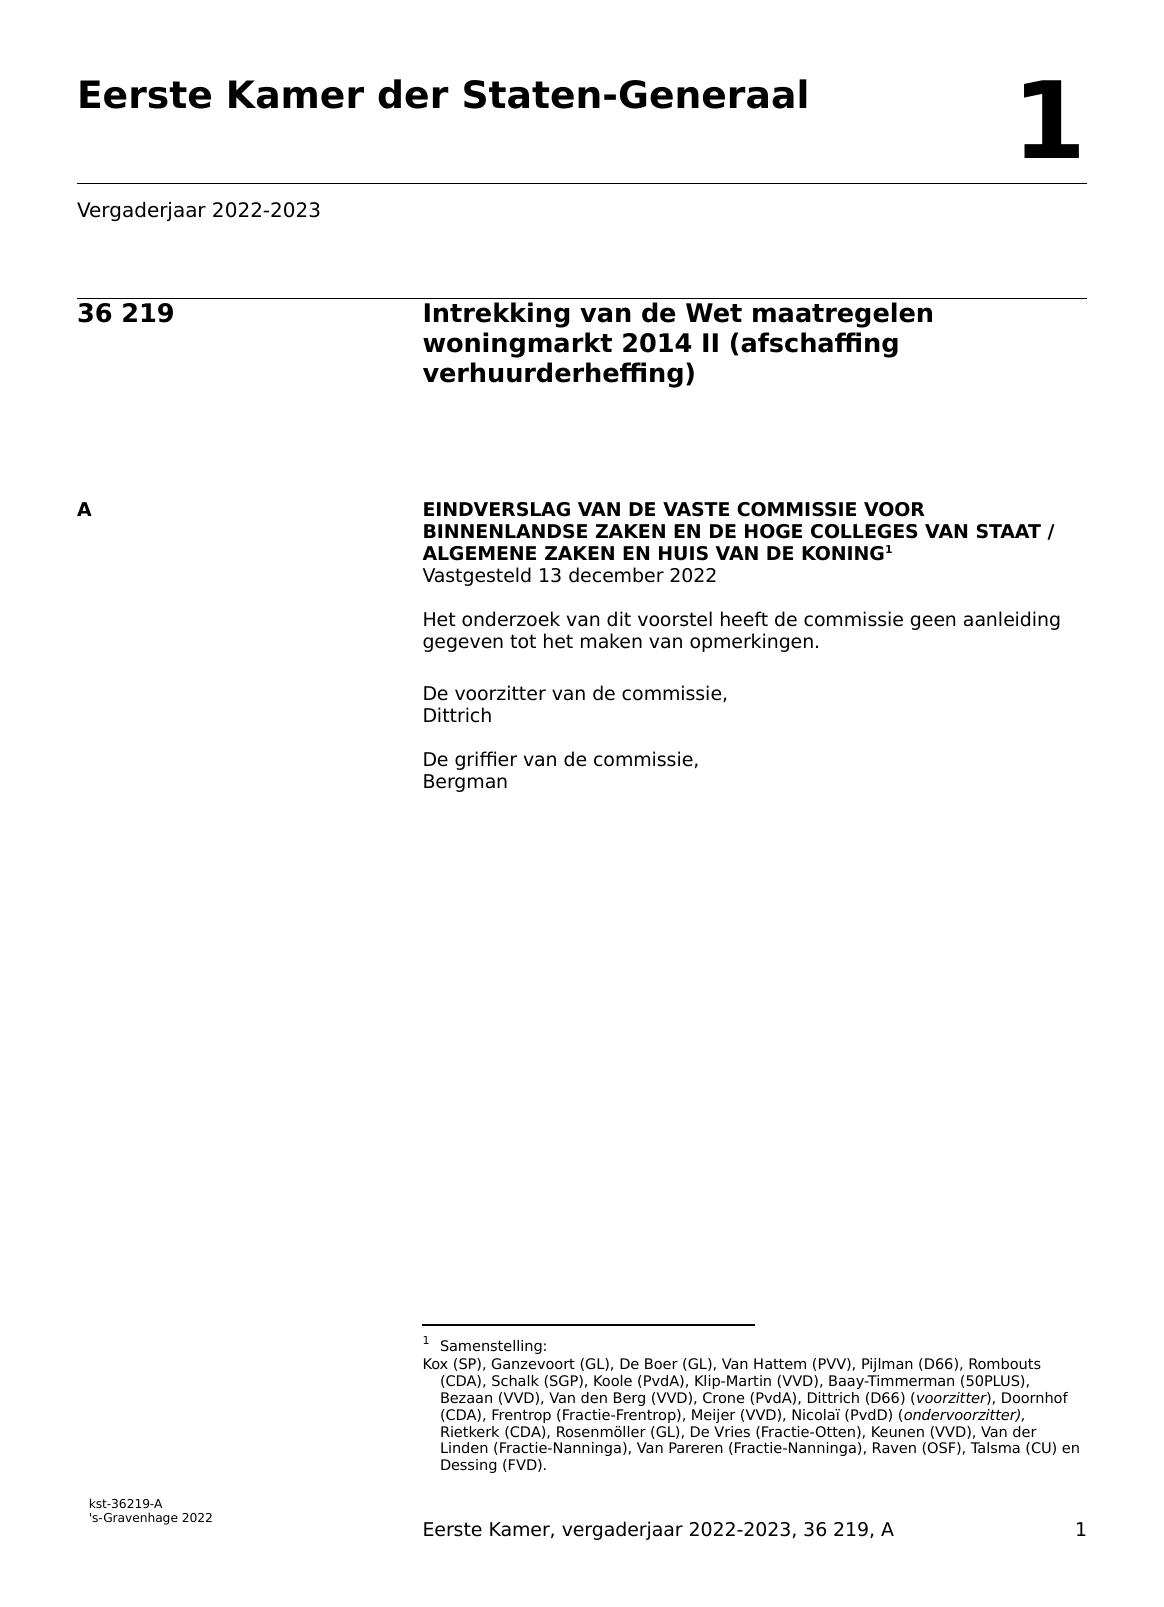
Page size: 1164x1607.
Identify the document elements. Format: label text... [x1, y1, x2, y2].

text De voorzitter van de commissie, Dittrich [422, 683, 1087, 727]
text De griffier van de commissie, Bergman [422, 749, 1087, 793]
text Vastgesteld 13 december 2022 [422, 565, 1087, 587]
table_cell Vergaderjaar 2022-2023 [77, 184, 1087, 298]
text Het onderzoek van dit voorstel heeft de commissie geen aanleiding gegeven tot het maken van opmerkingen. [422, 609, 1087, 653]
text Samenstelling: [422, 1334, 1087, 1356]
text kst-36219-A [88, 1497, 323, 1511]
text Kox (SP), Ganzevoort (GL), De Boer (GL), Van Hattem (PVV), Pijlman (D66), Rombouts (CDA), Schalk (SGP), Koole (PvdA), Klip-Martin (VVD), Baay-Timmerman (50PLUS), Bezaan (VVD), Van den Berg (VVD), Crone (PvdA), Dittrich (D66) (voorzitter), Doornhof (CDA), Frentrop (Fractie-Frentrop), Meijer (VVD), Nicolaï (PvdD) (ondervoorzitter), Rietkerk (CDA), Rosenmöller (GL), De Vries (Fractie-Otten), Keunen (VVD), Van der Linden (Fractie-Nanninga), Van Pareren (Fractie-Nanninga), Raven (OSF), Talsma (CU) en Dessing (FVD). [422, 1356, 1087, 1474]
table_header 1 [886, 59, 1087, 183]
text 's-Gravenhage 2022 [88, 1511, 323, 1525]
table_header Eerste Kamer der Staten-Generaal [77, 59, 886, 183]
subtitle A EINDVERSLAG VAN DE VASTE COMMISSIE VOOR BINNENLANDSE ZAKEN EN DE HOGE COLLEGES VAN STAAT / ALGEMENE ZAKEN EN HUIS VAN DE KONING [77, 499, 1087, 565]
subtitle 36 219 Intrekking van de Wet maatregelen woningmarkt 2014 II (afschaffing verhuurderheffing) [77, 299, 1087, 388]
